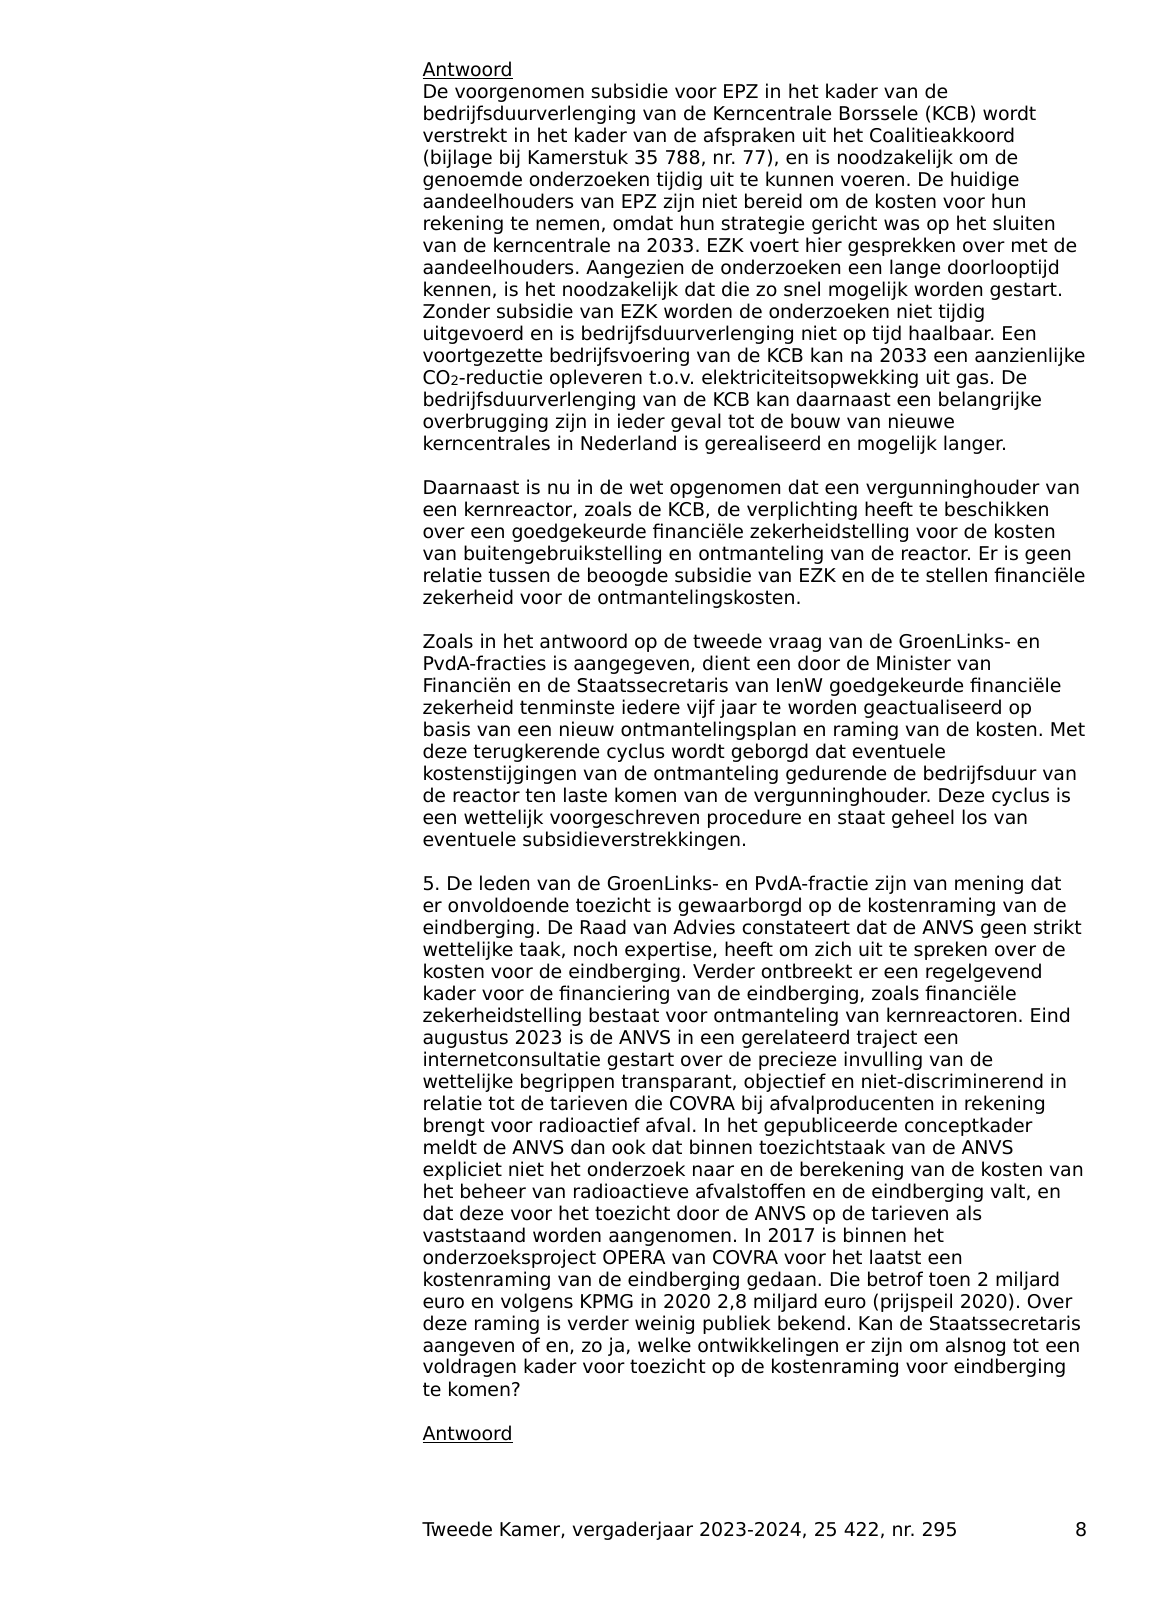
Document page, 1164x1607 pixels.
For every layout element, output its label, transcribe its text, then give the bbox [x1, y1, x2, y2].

text 5. De leden van de GroenLinks- en PvdA-fractie zijn van mening dat er onvoldoende toezicht is gewaarborgd op de kostenraming van de eindberging. De Raad van Advies constateert dat de ANVS geen strikt wettelijke taak, noch expertise, heeft om zich uit te spreken over de kosten voor de eindberging. Verder ontbreekt er een regelgevend kader voor de financiering van de eindberging, zoals financiële zekerheidstelling bestaat voor ontmanteling van kernreactoren. Eind augustus 2023 is de ANVS in een gerelateerd traject een internetconsultatie gestart over de precieze invulling van de wettelijke begrippen transparant, objectief en niet-discriminerend in relatie tot de tarieven die COVRA bij afvalproducenten in rekening brengt voor radioactief afval. In het gepubliceerde conceptkader meldt de ANVS dan ook dat binnen toezichtstaak van de ANVS expliciet niet het onderzoek naar en de berekening van de kosten van het beheer van radioactieve afvalstoffen en de eindberging valt, en dat deze voor het toezicht door de ANVS op de tarieven als vaststaand worden aangenomen. In 2017 is binnen het onderzoeksproject OPERA van COVRA voor het laatst een kostenraming van de eindberging gedaan. Die betrof toen 2 miljard euro en volgens KPMG in 2020 2,8 miljard euro (prijspeil 2020). Over deze raming is verder weinig publiek bekend. Kan de Staatssecretaris aangeven of en, zo ja, welke ontwikkelingen er zijn om alsnog tot een voldragen kader voor toezicht op de kostenraming voor eindberging te komen? [422, 873, 1087, 1400]
text Daarnaast is nu in de wet opgenomen dat een vergunninghouder van een kernreactor, zoals de KCB, de verplichting heeft te beschikken over een goedgekeurde financiële zekerheidstelling voor de kosten van buitengebruikstelling en ontmanteling van de reactor. Er is geen relatie tussen de beoogde subsidie van EZK en de te stellen financiële zekerheid voor de ontmantelingskosten. [422, 477, 1087, 609]
text De voorgenomen subsidie voor EPZ in het kader van de bedrijfsduurverlenging van de Kerncentrale Borssele (KCB) wordt verstrekt in het kader van de afspraken uit het Coalitieakkoord (bijlage bij Kamerstuk 35 788, nr. 77), en is noodzakelijk om de genoemde onderzoeken tijdig uit te kunnen voeren. De huidige aandeelhouders van EPZ zijn niet bereid om de kosten voor hun rekening te nemen, omdat hun strategie gericht was op het sluiten van de kerncentrale na 2033. EZK voert hier gesprekken over met de aandeelhouders. Aangezien de onderzoeken een lange doorlooptijd kennen, is het noodzakelijk dat die zo snel mogelijk worden gestart. Zonder subsidie van EZK worden de onderzoeken niet tijdig uitgevoerd en is bedrijfsduurverlenging niet op tijd haalbaar. Een voortgezette bedrijfsvoering van de KCB kan na 2033 een aanzienlijke CO2-reductie opleveren t.o.v. elektriciteitsopwekking uit gas. De bedrijfsduurverlenging van de KCB kan daarnaast een belangrijke overbrugging zijn in ieder geval tot de bouw van nieuwe kerncentrales in Nederland is gerealiseerd en mogelijk langer. [422, 81, 1087, 455]
text Antwoord [422, 1423, 1087, 1444]
text Antwoord [422, 59, 1087, 81]
text Zoals in het antwoord op de tweede vraag van de GroenLinks- en PvdA-fracties is aangegeven, dient een door de Minister van Financiën en de Staatssecretaris van IenW goedgekeurde financiële zekerheid tenminste iedere vijf jaar te worden geactualiseerd op basis van een nieuw ontmantelingsplan en raming van de kosten. Met deze terugkerende cyclus wordt geborgd dat eventuele kostenstijgingen van de ontmanteling gedurende de bedrijfsduur van de reactor ten laste komen van de vergunninghouder. Deze cyclus is een wettelijk voorgeschreven procedure en staat geheel los van eventuele subsidieverstrekkingen. [422, 631, 1087, 851]
